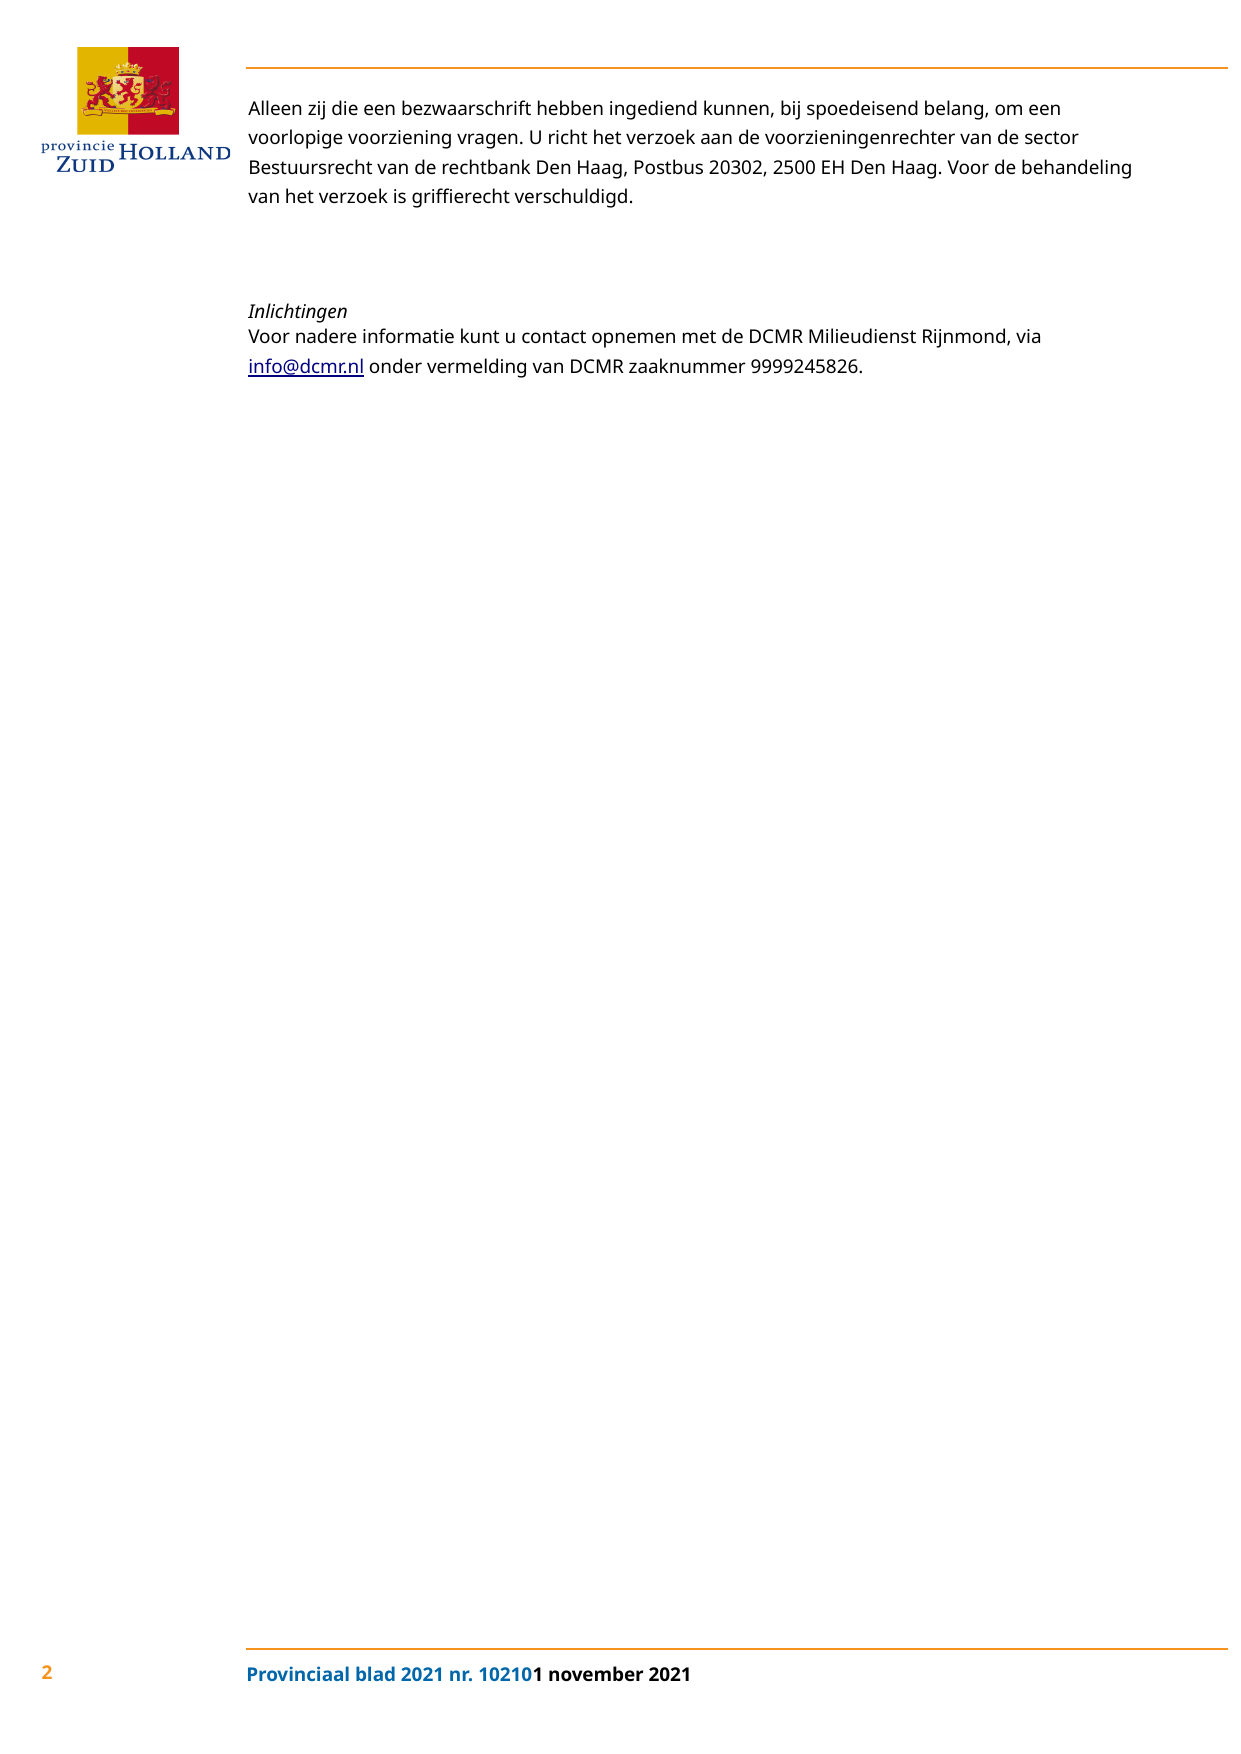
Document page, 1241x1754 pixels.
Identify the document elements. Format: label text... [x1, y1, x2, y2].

text Inlichtingen [248, 298, 1152, 324]
picture [41, 47, 231, 172]
text Voor nadere informatie kunt u contact opnemen met de DCMR Milieudienst Rijnmond, via info@dcmr.nl onder vermelding van DCMR zaaknummer 9999245826. [248, 324, 1152, 379]
text Alleen zij die een bezwaarschrift hebben ingediend kunnen, bij spoedeisend belang, om een voorlopige voorziening vragen. U richt het verzoek aan de voorzieningenrechter van de sector Bestuursrecht van de rechtbank Den Haag, Postbus 20302, 2500 EH Den Haag. Voor de behandeling van het verzoek is griffierecht verschuldigd. [248, 95, 1152, 209]
